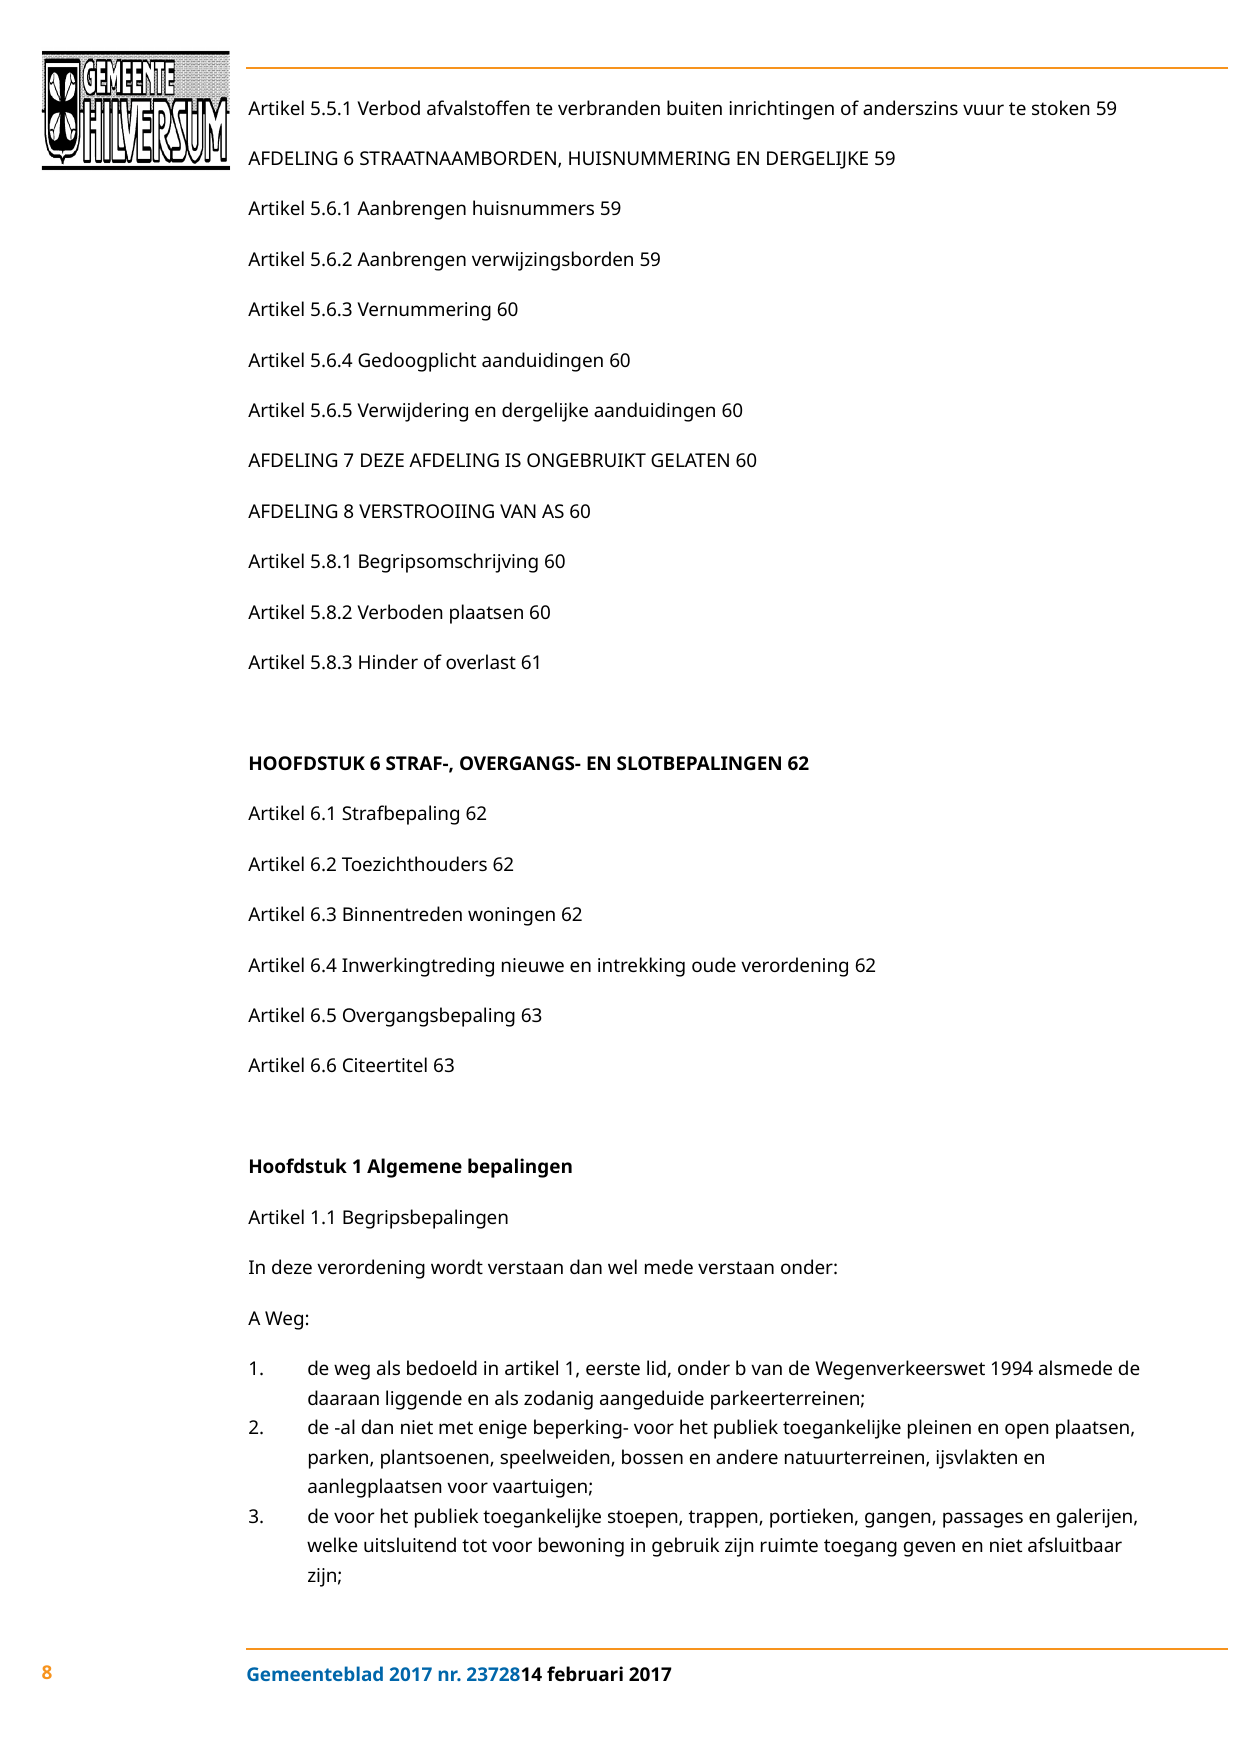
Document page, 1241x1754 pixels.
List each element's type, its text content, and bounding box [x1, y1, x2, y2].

text Artikel 5.6.2 Aanbrengen verwijzingsborden 59 [248, 246, 1152, 272]
text Artikel 5.8.3 Hinder of overlast 61 [248, 649, 1152, 675]
text Artikel 5.6.1 Aanbrengen huisnummers 59 [248, 196, 1152, 221]
text Artikel 5.8.1 Begripsomschrijving 60 [248, 548, 1152, 574]
text HOOFDSTUK 6 STRAF-, OVERGANGS- EN SLOTBEPALINGEN 62 [248, 750, 1152, 776]
text Artikel 5.6.5 Verwijdering en dergelijke aanduidingen 60 [248, 397, 1152, 423]
list de -al dan niet met enige beperking- voor het publiek toegankelijke pleinen en open plaatsen, parken, plantsoenen, speelweiden, bossen en andere natuurterreinen, ijsvlakten en aanlegplaatsen voor vaartuigen; [248, 1414, 1152, 1499]
text AFDELING 7 DEZE AFDELING IS ONGEBRUIKT GELATEN 60 [248, 448, 1152, 473]
text In deze verordening wordt verstaan dan wel mede verstaan onder: [248, 1254, 1152, 1280]
text Artikel 6.4 Inwerkingtreding nieuwe en intrekking oude verordening 62 [248, 952, 1152, 978]
text Artikel 5.6.3 Vernummering 60 [248, 296, 1152, 322]
text A Weg: [248, 1305, 1152, 1331]
text Artikel 1.1 Begripsbepalingen [248, 1204, 1152, 1230]
text Artikel 6.1 Strafbepaling 62 [248, 801, 1152, 826]
list de weg als bedoeld in artikel 1, eerste lid, onder b van de Wegenverkeerswet 1994 alsmede de daaraan liggende en als zodanig aangeduide parkeerterreinen; [248, 1355, 1152, 1411]
text Artikel 6.2 Toezichthouders 62 [248, 851, 1152, 877]
text Hoofdstuk 1 Algemene bepalingen [248, 1153, 1152, 1179]
list de voor het publiek toegankelijke stoepen, trappen, portieken, gangen, passages en galerijen, welke uitsluitend tot voor bewoning in gebruik zijn ruimte toegang geven en niet afsluitbaar zijn; [248, 1503, 1152, 1588]
text Artikel 6.5 Overgangsbepaling 63 [248, 1002, 1152, 1028]
picture [41, 47, 231, 172]
text Artikel 6.3 Binnentreden woningen 62 [248, 901, 1152, 927]
text AFDELING 6 STRAATNAAMBORDEN, HUISNUMMERING EN DERGELIJKE 59 [248, 145, 1152, 171]
text Artikel 5.8.2 Verboden plaatsen 60 [248, 599, 1152, 625]
text Artikel 6.6 Citeertitel 63 [248, 1053, 1152, 1078]
text Artikel 5.6.4 Gedoogplicht aanduidingen 60 [248, 347, 1152, 373]
text AFDELING 8 VERSTROOIING VAN AS 60 [248, 498, 1152, 524]
text Artikel 5.5.1 Verbod afvalstoffen te verbranden buiten inrichtingen of anderszins vuur te stoken 59 [248, 95, 1152, 121]
